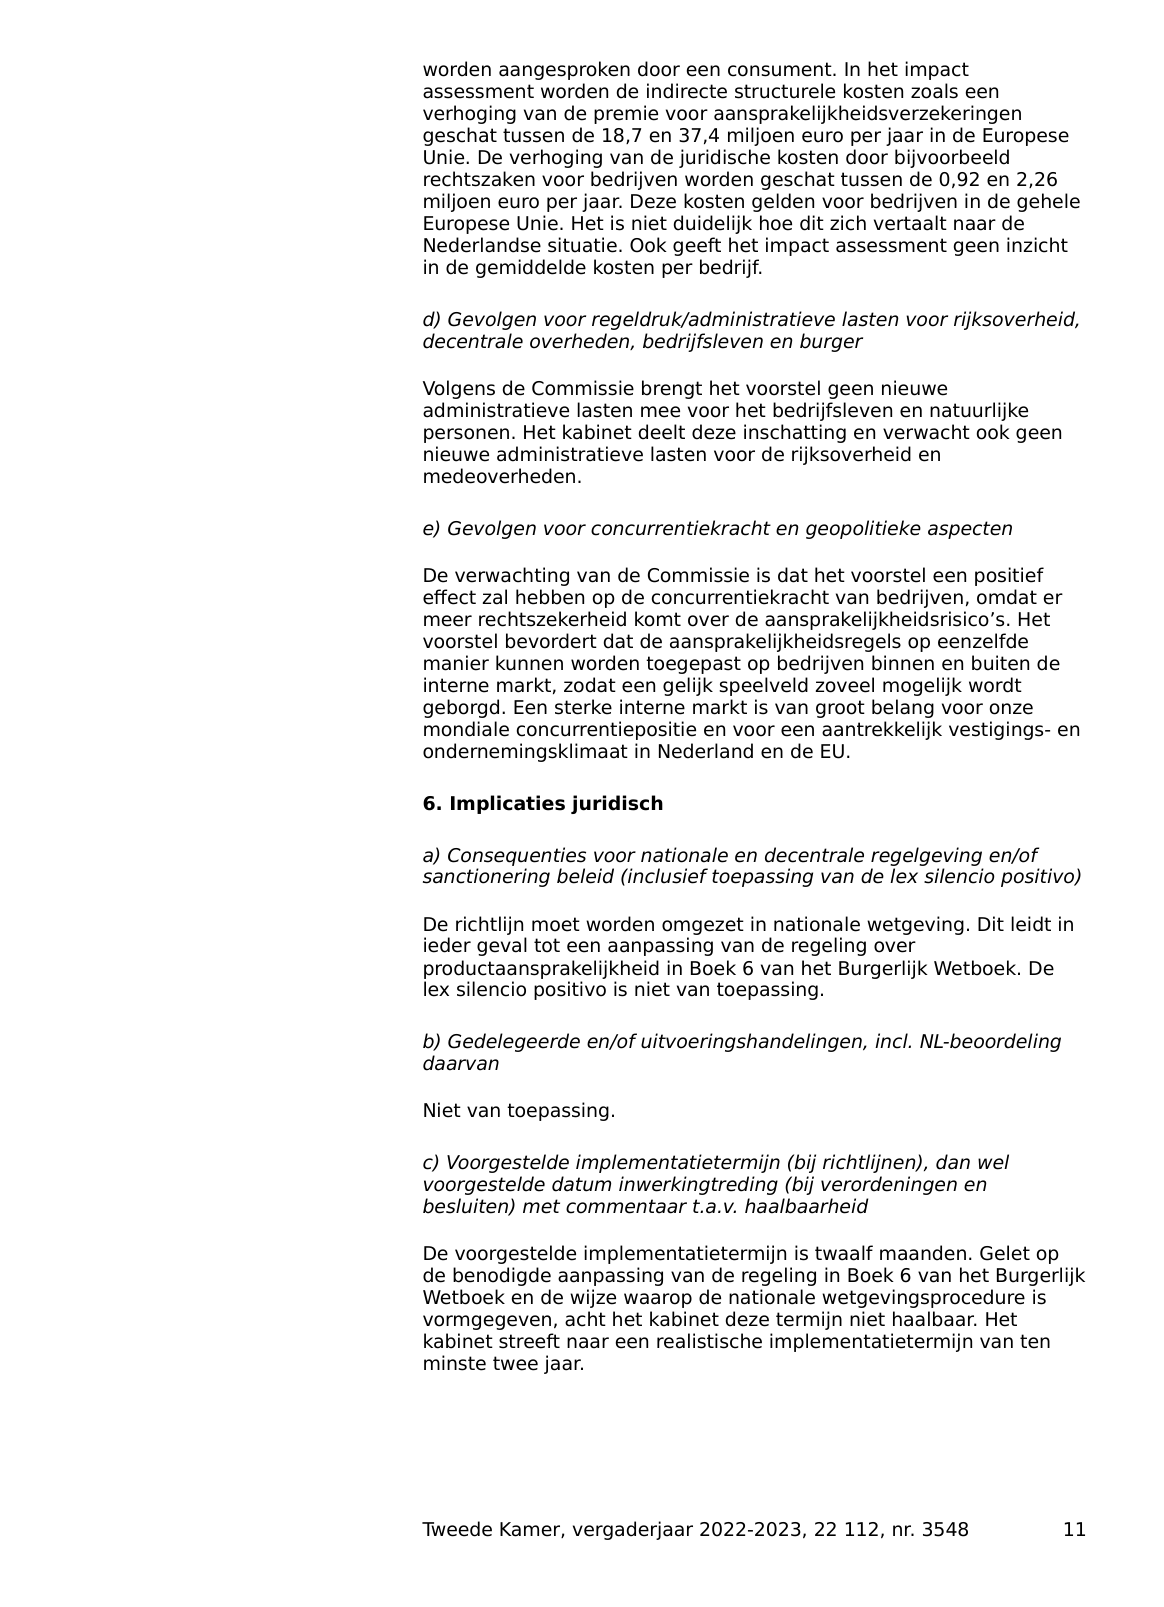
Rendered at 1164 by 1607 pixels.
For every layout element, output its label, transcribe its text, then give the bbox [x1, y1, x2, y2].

text De verwachting van de Commissie is dat het voorstel een positief effect zal hebben op de concurrentiekracht van bedrijven, omdat er meer rechtszekerheid komt over de aansprakelijkheidsrisico’s. Het voorstel bevordert dat de aansprakelijkheidsregels op eenzelfde manier kunnen worden toegepast op bedrijven binnen en buiten de interne markt, zodat een gelijk speelveld zoveel mogelijk wordt geborgd. Een sterke interne markt is van groot belang voor onze mondiale concurrentiepositie en voor een aantrekkelijk vestigings- en ondernemingsklimaat in Nederland en de EU. [422, 565, 1087, 762]
subtitle 6. Implicaties juridisch [422, 792, 1087, 814]
subtitle b) Gedelegeerde en/of uitvoeringshandelingen, incl. NL-beoordeling daarvan [422, 1031, 1087, 1075]
text Volgens de Commissie brengt het voorstel geen nieuwe administratieve lasten mee voor het bedrijfsleven en natuurlijke personen. Het kabinet deelt deze inschatting en verwacht ook geen nieuwe administratieve lasten voor de rijksoverheid en medeoverheden. [422, 378, 1087, 488]
text worden aangesproken door een consument. In het impact assessment worden de indirecte structurele kosten zoals een verhoging van de premie voor aansprakelijkheidsverzekeringen geschat tussen de 18,7 en 37,4 miljoen euro per jaar in de Europese Unie. De verhoging van de juridische kosten door bijvoorbeeld rechtszaken voor bedrijven worden geschat tussen de 0,92 en 2,26 miljoen euro per jaar. Deze kosten gelden voor bedrijven in de gehele Europese Unie. Het is niet duidelijk hoe dit zich vertaalt naar de Nederlandse situatie. Ook geeft het impact assessment geen inzicht in de gemiddelde kosten per bedrijf. [422, 59, 1087, 279]
text De voorgestelde implementatietermijn is twaalf maanden. Gelet op de benodigde aanpassing van de regeling in Boek 6 van het Burgerlijk Wetboek en de wijze waarop de nationale wetgevingsprocedure is vormgegeven, acht het kabinet deze termijn niet haalbaar. Het kabinet streeft naar een realistische implementatietermijn van ten minste twee jaar. [422, 1243, 1087, 1375]
text De richtlijn moet worden omgezet in nationale wetgeving. Dit leidt in ieder geval tot een aanpassing van de regeling over productaansprakelijkheid in Boek 6 van het Burgerlijk Wetboek. De lex silencio positivo is niet van toepassing. [422, 913, 1087, 1001]
subtitle c) Voorgestelde implementatietermijn (bij richtlijnen), dan wel voorgestelde datum inwerkingtreding (bij verordeningen en besluiten) met commentaar t.a.v. haalbaarheid [422, 1152, 1087, 1218]
subtitle a) Consequenties voor nationale en decentrale regelgeving en/of sanctionering beleid (inclusief toepassing van de lex silencio positivo) [422, 844, 1087, 888]
text Niet van toepassing. [422, 1100, 1087, 1122]
subtitle d) Gevolgen voor regeldruk/administratieve lasten voor rijksoverheid, decentrale overheden, bedrijfsleven en burger [422, 309, 1087, 353]
subtitle e) Gevolgen voor concurrentiekracht en geopolitieke aspecten [422, 518, 1087, 540]
